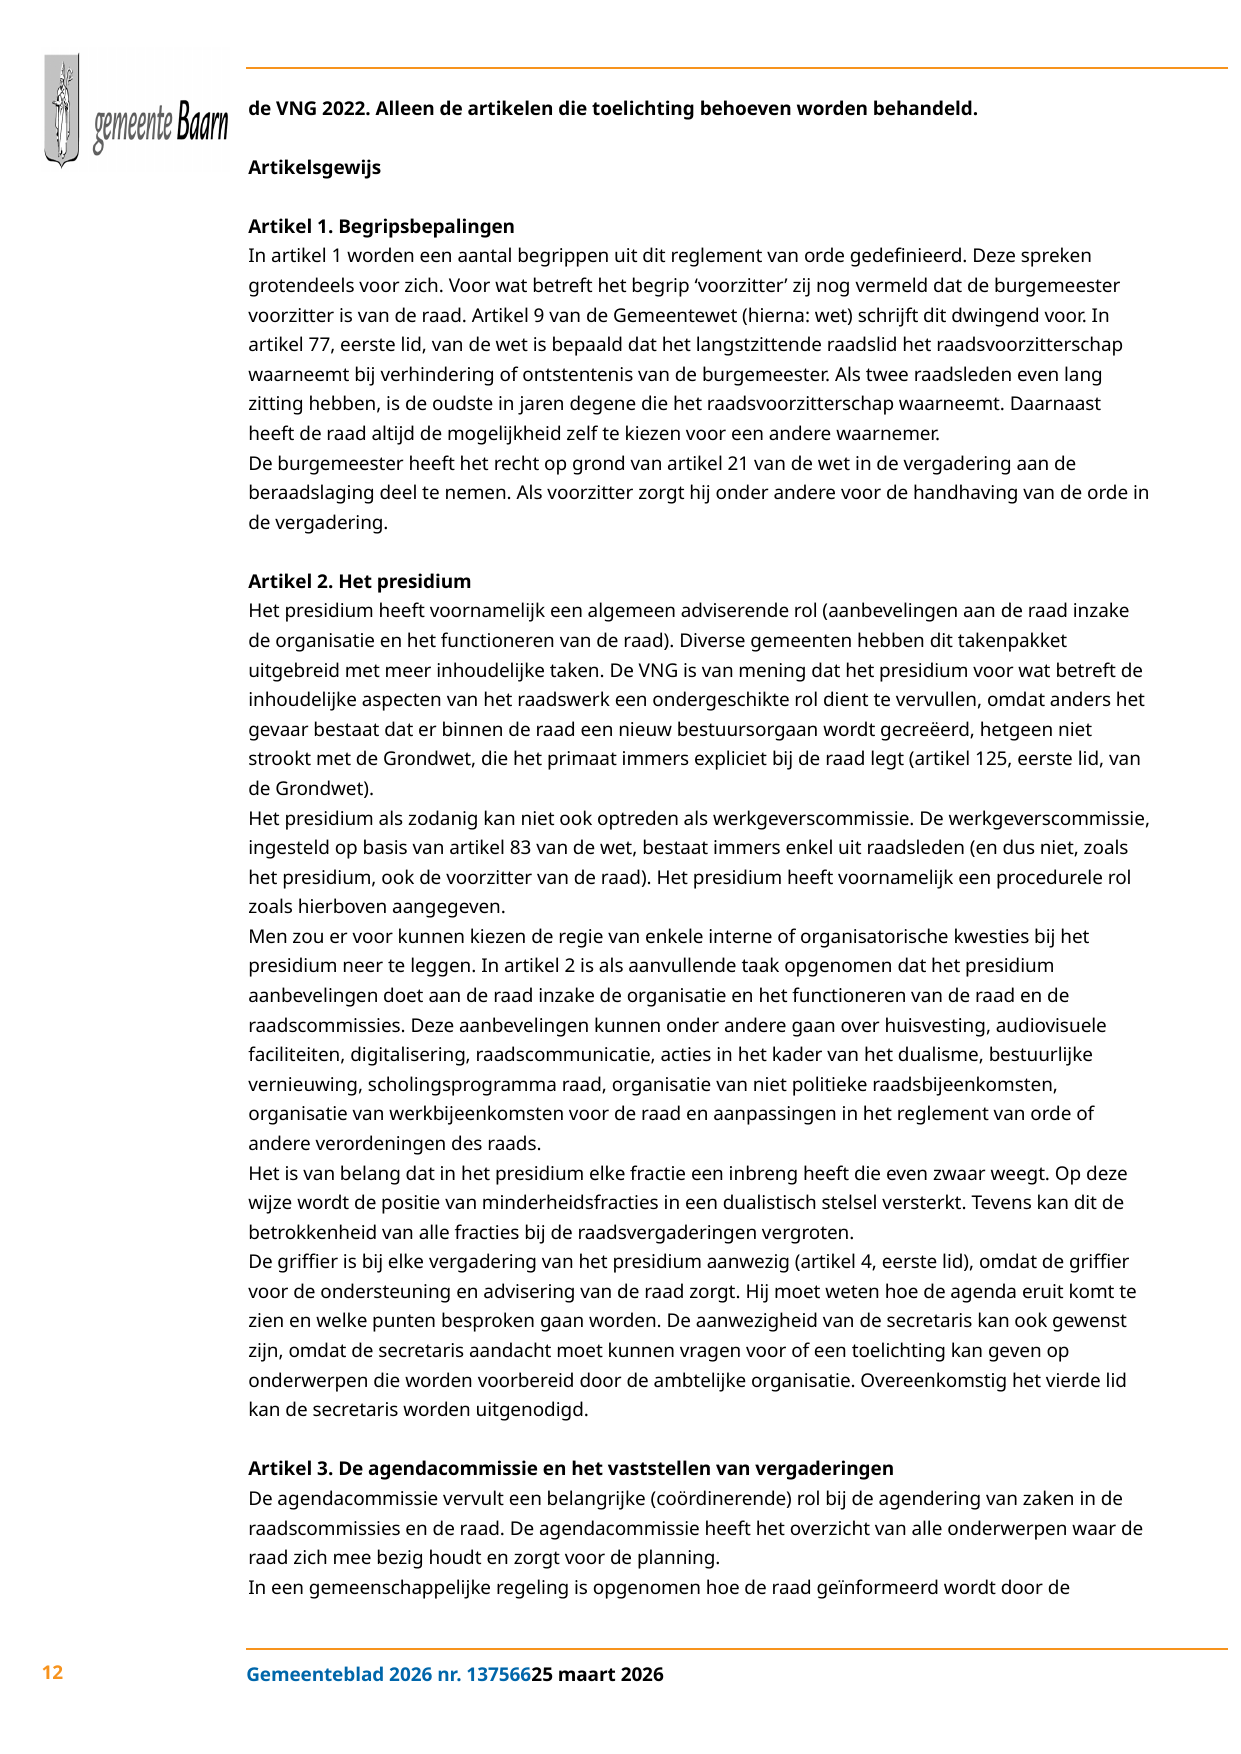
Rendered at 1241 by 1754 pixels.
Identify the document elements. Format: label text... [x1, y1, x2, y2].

text Artikelsgewijs [248, 154, 1152, 180]
text Het presidium heeft voornamelijk een algemeen adviserende rol (aanbevelingen aan de raad inzake de organisatie en het functioneren van de raad). Diverse gemeenten hebben dit takenpakket uitgebreid met meer inhoudelijke taken. De VNG is van mening dat het presidium voor wat betreft de inhoudelijke aspecten van het raadswerk een ondergeschikte rol dient te vervullen, omdat anders het gevaar bestaat dat er binnen de raad een nieuw bestuursorgaan wordt gecreëerd, hetgeen niet strookt met de Grondwet, die het primaat immers expliciet bij de raad legt (artikel 125, eerste lid, van de Grondwet). [248, 598, 1152, 801]
text Het presidium als zodanig kan niet ook optreden als werkgeverscommissie. De werkgeverscommissie, ingesteld op basis van artikel 83 van de wet, bestaat immers enkel uit raadsleden (en dus niet, zoals het presidium, ook de voorzitter van de raad). Het presidium heeft voornamelijk een procedurele rol zoals hierboven aangegeven. [248, 805, 1152, 919]
text Artikel 1. Begripsbepalingen [248, 213, 1152, 239]
text Men zou er voor kunnen kiezen de regie van enkele interne of organisatorische kwesties bij het presidium neer te leggen. In artikel 2 is als aanvullende taak opgenomen dat het presidium aanbevelingen doet aan de raad inzake de organisatie en het functioneren van de raad en de raadscommissies. Deze aanbevelingen kunnen onder andere gaan over huisvesting, audiovisuele faciliteiten, digitalisering, raadscommunicatie, acties in het kader van het dualisme, bestuurlijke vernieuwing, scholingsprogramma raad, organisatie van niet politieke raadsbijeenkomsten, organisatie van werkbijeenkomsten voor de raad en aanpassingen in het reglement van orde of andere verordeningen des raads. [248, 923, 1152, 1156]
text De griffier is bij elke vergadering van het presidium aanwezig (artikel 4, eerste lid), omdat de griffier voor de ondersteuning en advisering van de raad zorgt. Hij moet weten hoe de agenda eruit komt te zien en welke punten besproken gaan worden. De aanwezigheid van de secretaris kan ook gewenst zijn, omdat de secretaris aandacht moet kunnen vragen voor of een toelichting kan geven op onderwerpen die worden voorbereid door de ambtelijke organisatie. Overeenkomstig het vierde lid kan de secretaris worden uitgenodigd. [248, 1248, 1152, 1422]
picture [41, 47, 231, 172]
text Artikel 2. Het presidium [248, 568, 1152, 594]
text Het is van belang dat in het presidium elke fractie een inbreng heeft die even zwaar weegt. Op deze wijze wordt de positie van minderheidsfracties in een dualistisch stelsel versterkt. Tevens kan dit de betrokkenheid van alle fracties bij de raadsvergaderingen vergroten. [248, 1160, 1152, 1245]
text De agendacommissie vervult een belangrijke (coördinerende) rol bij de agendering van zaken in de raadscommissies en de raad. De agendacommissie heeft het overzicht van alle onderwerpen waar de raad zich mee bezig houdt en zorgt voor de planning. [248, 1485, 1152, 1570]
text In een gemeenschappelijke regeling is opgenomen hoe de raad geïnformeerd wordt door de [248, 1574, 1152, 1600]
text De burgemeester heeft het recht op grond van artikel 21 van de wet in de vergadering aan de beraadslaging deel te nemen. Als voorzitter zorgt hij onder andere voor de handhaving van de orde in de vergadering. [248, 450, 1152, 535]
text de VNG 2022. Alleen de artikelen die toelichting behoeven worden behandeld. [248, 95, 1152, 121]
text Artikel 3. De agendacommissie en het vaststellen van vergaderingen [248, 1456, 1152, 1481]
text In artikel 1 worden een aantal begrippen uit dit reglement van orde gedefinieerd. Deze spreken grotendeels voor zich. Voor wat betreft het begrip ‘voorzitter’ zij nog vermeld dat de burgemeester voorzitter is van de raad. Artikel 9 van de Gemeentewet (hierna: wet) schrijft dit dwingend voor. In artikel 77, eerste lid, van de wet is bepaald dat het langstzittende raadslid het raadsvoorzitterschap waarneemt bij verhindering of ontstentenis van de burgemeester. Als twee raadsleden even lang zitting hebben, is de oudste in jaren degene die het raadsvoorzitterschap waarneemt. Daarnaast heeft de raad altijd de mogelijkheid zelf te kiezen voor een andere waarnemer. [248, 243, 1152, 446]
